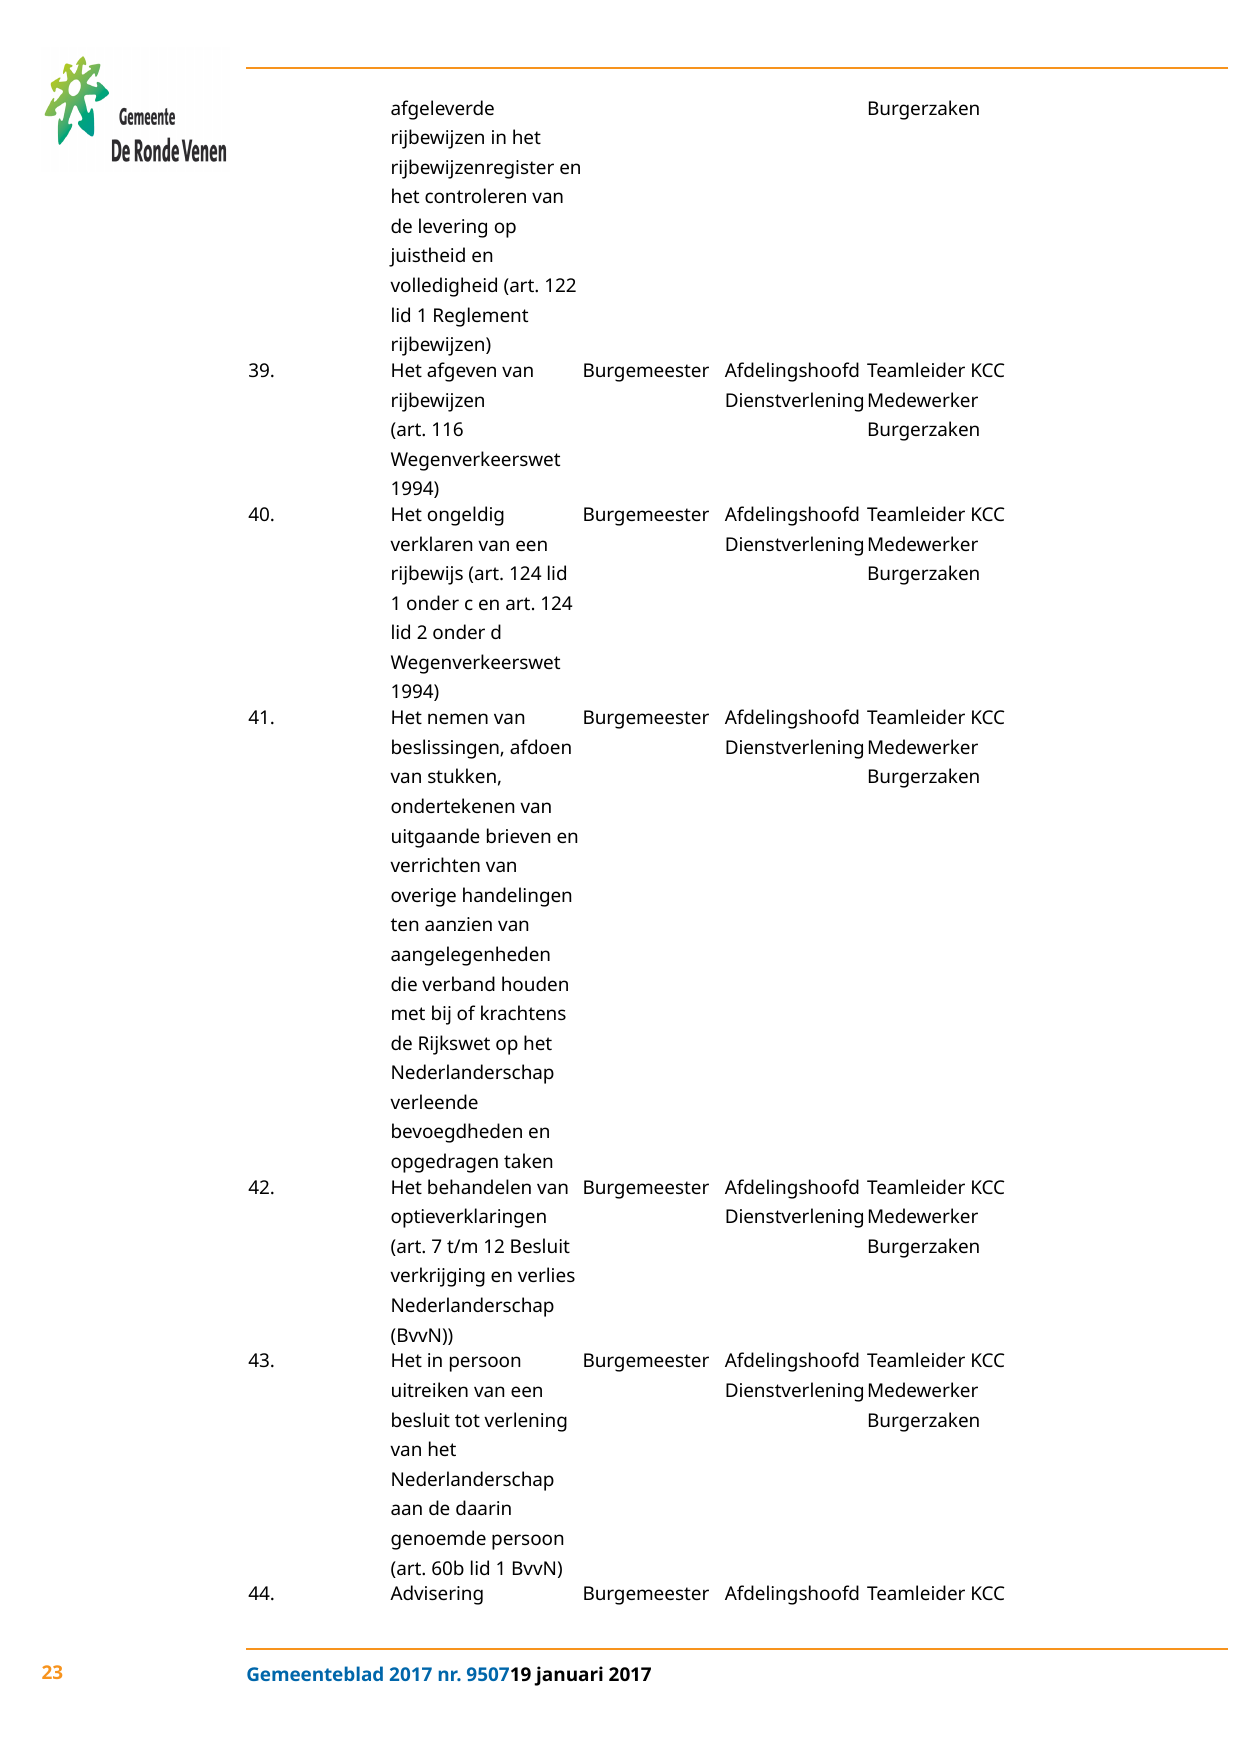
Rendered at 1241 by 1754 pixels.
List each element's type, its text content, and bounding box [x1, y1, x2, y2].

table_cell [1009, 357, 1152, 501]
table_cell Burgemeester [582, 1348, 724, 1580]
table_cell 43. [248, 1348, 390, 1580]
table_cell Burgemeester [582, 357, 724, 501]
table_cell [1009, 1580, 1152, 1606]
table_cell [725, 95, 867, 357]
table_cell Afdelingshoofd Dienstverlening [725, 1174, 867, 1348]
table_cell Het in persoon uitreiken van een besluit tot verlening van het Nederlanderschap aan de daarin genoemde persoon (art. 60b lid 1 BvvN) [390, 1348, 582, 1580]
table_cell [582, 95, 724, 357]
table_cell [248, 95, 390, 357]
table_cell Teamleider KCC [867, 1580, 1009, 1606]
table_cell Burgemeester [582, 1174, 724, 1348]
table_cell Teamleider KCC Medewerker Burgerzaken [867, 1174, 1009, 1348]
table_cell [1009, 705, 1152, 1174]
table_cell 42. [248, 1174, 390, 1348]
table_cell Afdelingshoofd Dienstverlening [725, 357, 867, 501]
table_cell Afdelingshoofd [725, 1580, 867, 1606]
table_cell 41. [248, 705, 390, 1174]
table_cell Afdelingshoofd Dienstverlening [725, 705, 867, 1174]
table_cell Burgemeester [582, 501, 724, 704]
table_cell Burgerzaken [867, 95, 1009, 357]
table_cell Teamleider KCC Medewerker Burgerzaken [867, 1348, 1009, 1580]
table_cell Advisering [390, 1580, 582, 1606]
table_cell Het behandelen van optieverklaringen (art. 7 t/m 12 Besluit verkrijging en verlies Nederlanderschap (BvvN)) [390, 1174, 582, 1348]
table_cell 39. [248, 357, 390, 501]
table_cell Het nemen van beslissingen, afdoen van stukken, ondertekenen van uitgaande brieven en verrichten van overige handelingen ten aanzien van aangelegenheden die verband houden met bij of krachtens de Rijkswet op het Nederlanderschap verleende bevoegdheden en opgedragen taken [390, 705, 582, 1174]
table_cell [1009, 95, 1152, 357]
table_cell Teamleider KCC Medewerker Burgerzaken [867, 501, 1009, 704]
table_cell Teamleider KCC Medewerker Burgerzaken [867, 705, 1009, 1174]
table_cell Afdelingshoofd Dienstverlening [725, 1348, 867, 1580]
table_cell Teamleider KCC Medewerker Burgerzaken [867, 357, 1009, 501]
table_cell Burgemeester [582, 705, 724, 1174]
picture [41, 47, 231, 172]
table_cell Afdelingshoofd Dienstverlening [725, 501, 867, 704]
table_cell Het afgeven van rijbewijzen (art. 116 Wegenverkeerswet 1994) [390, 357, 582, 501]
table_cell Het ongeldig verklaren van een rijbewijs (art. 124 lid 1 onder c en art. 124 lid 2 onder d Wegenverkeerswet 1994) [390, 501, 582, 704]
table_cell afgeleverde rijbewijzen in het rijbewijzenregister en het controleren van de levering op juistheid en volledigheid (art. 122 lid 1 Reglement rijbewijzen) [390, 95, 582, 357]
table_cell 44. [248, 1580, 390, 1606]
table_cell Burgemeester [582, 1580, 724, 1606]
table_cell [1009, 1174, 1152, 1348]
table_cell [1009, 501, 1152, 704]
table_cell [1009, 1348, 1152, 1580]
table_cell 40. [248, 501, 390, 704]
